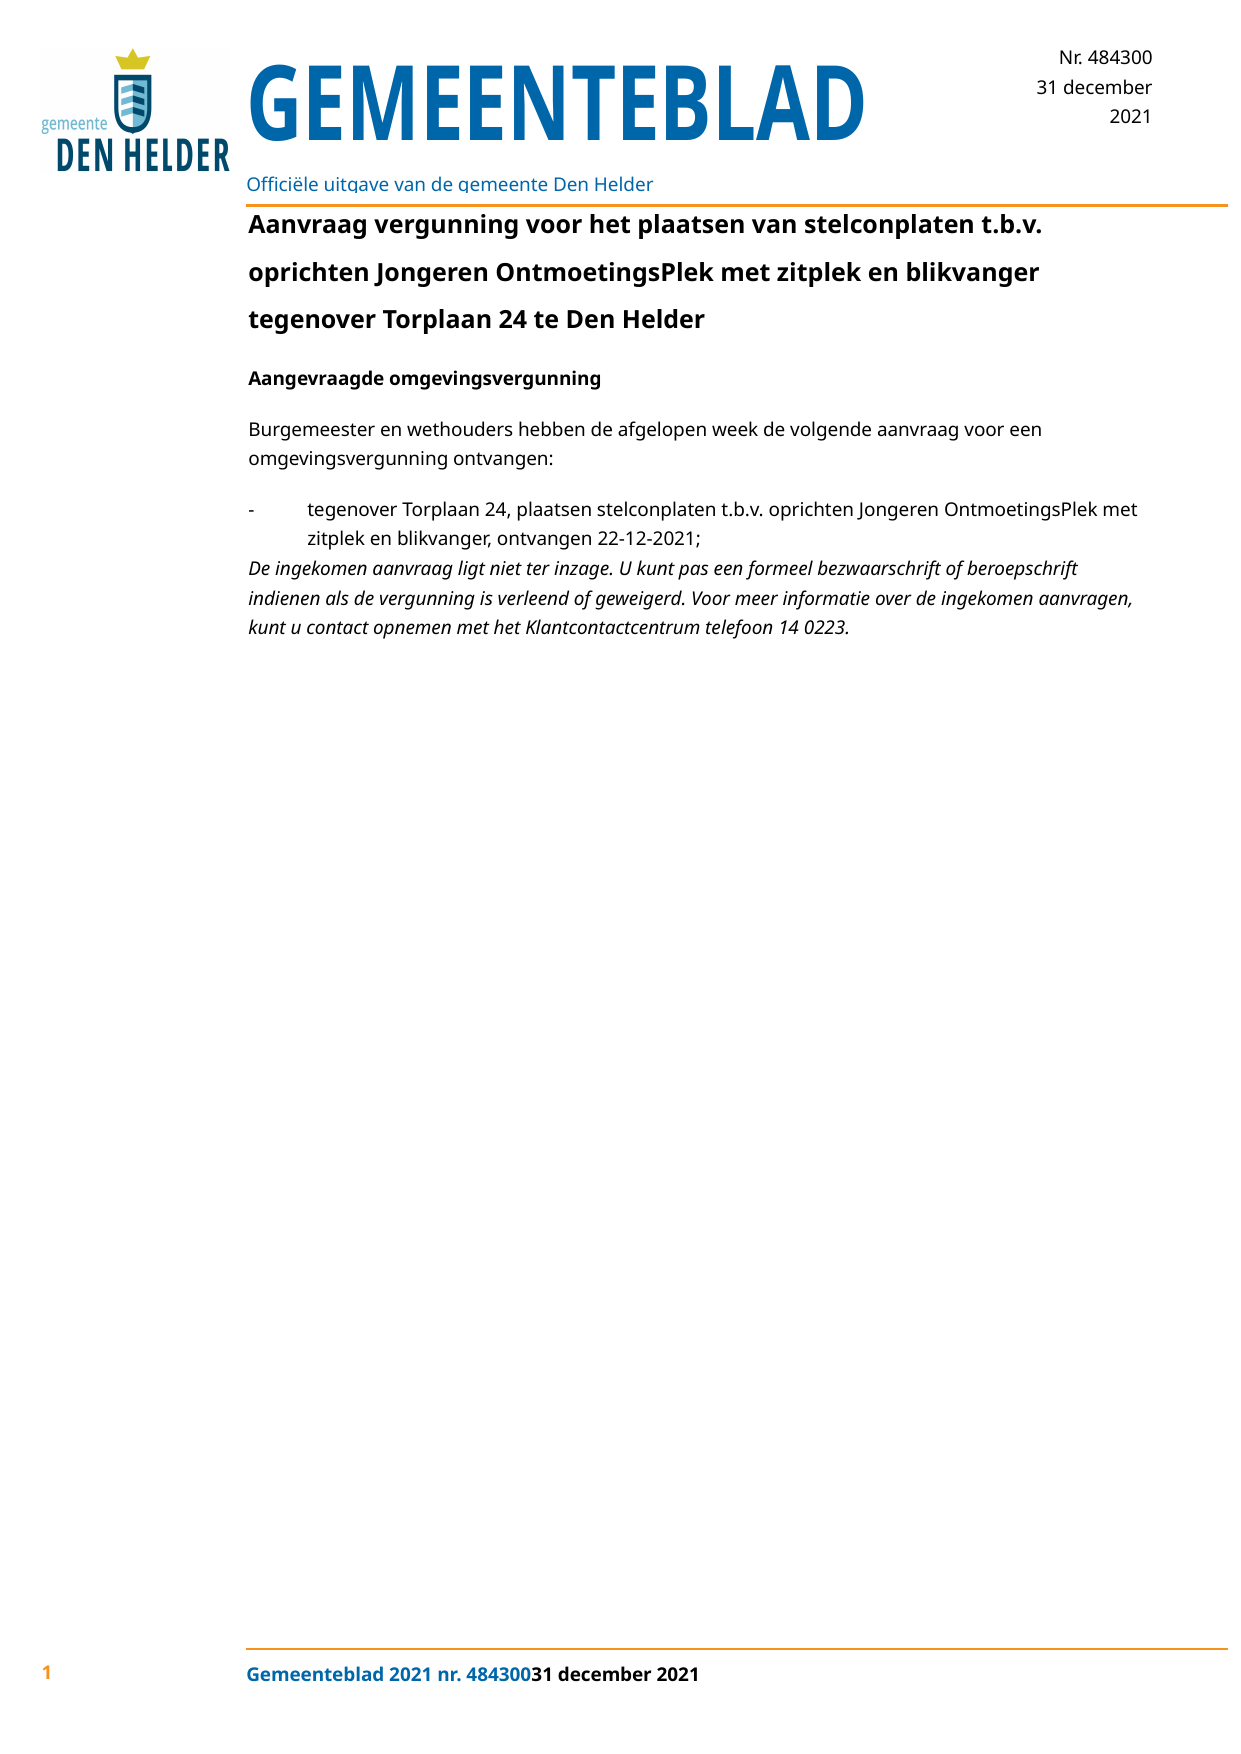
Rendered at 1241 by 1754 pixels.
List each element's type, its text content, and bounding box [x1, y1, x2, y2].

picture [100, 154, 106, 172]
picture [220, 160, 224, 172]
text Aangevraagde omgevingsvergunning [248, 366, 1152, 391]
picture [41, 47, 231, 172]
text De ingekomen aanvraag ligt niet ter inzage. U kunt pas een formeel bezwaarschrift of beroepschrift indienen als de vergunning is verleend of geweigerd. Voor meer informatie over de ingekomen aanvragen, kunt u contact opnemen met het Klantcontactcentrum telefoon 14 0223. [248, 555, 1152, 640]
picture [130, 157, 135, 172]
list tegenover Torplaan 24, plaatsen stelconplaten t.b.v. oprichten Jongeren OntmoetingsPlek met zitplek en blikvanger, ontvangen 22-12-2021; [248, 496, 1152, 551]
text Burgemeester en wethouders hebben de afgelopen week de volgende aanvraag voor een omgevingsvergunning ontvangen: [248, 416, 1152, 471]
picture [63, 144, 68, 165]
picture [182, 144, 187, 165]
text Aanvraag vergunning voor het plaatsen van stelconplaten t.b.v. oprichten Jongeren OntmoetingsPlek met zitplek en blikvanger tegenover Torplaan 24 te Den Helder [248, 207, 1152, 336]
